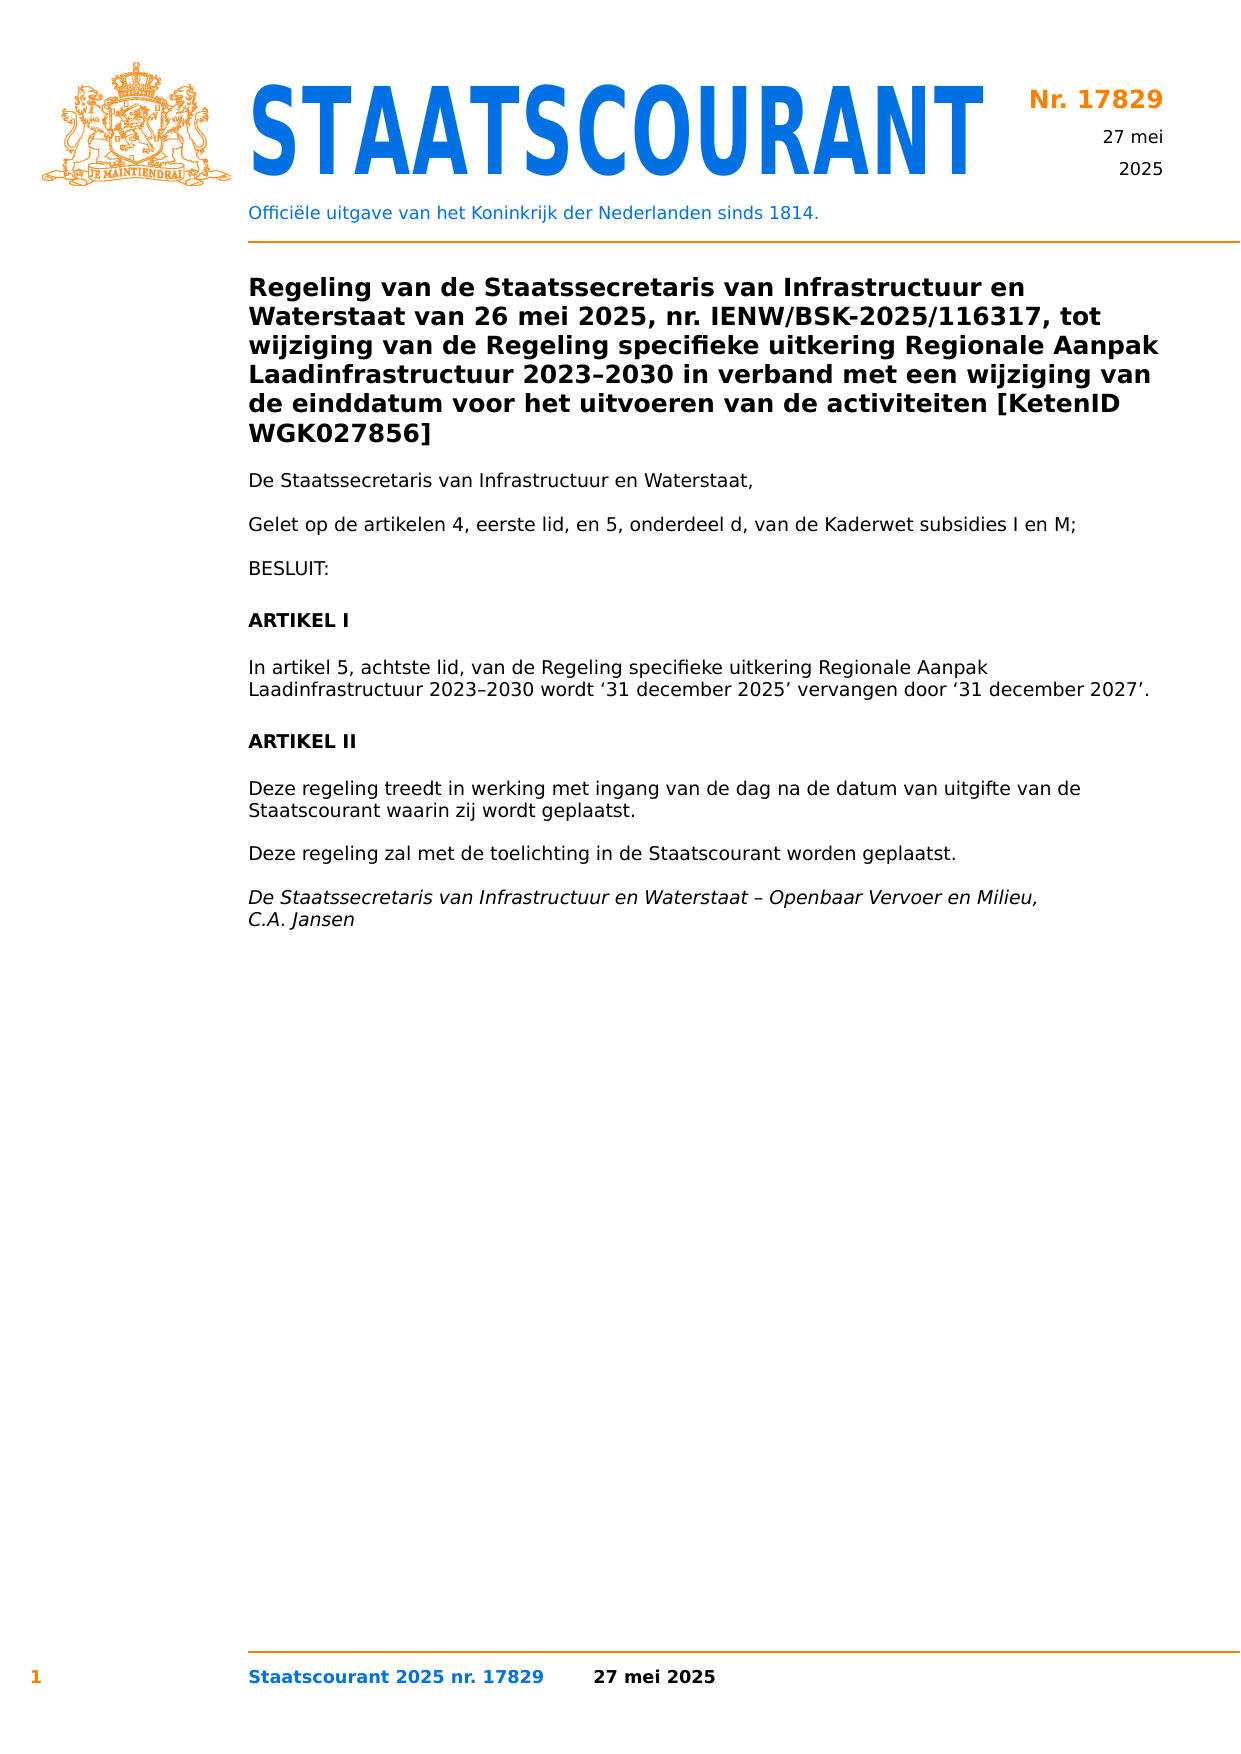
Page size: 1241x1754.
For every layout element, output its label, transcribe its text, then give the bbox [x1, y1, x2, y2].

table_header STAATSCOURANT [248, 62, 998, 203]
subtitle ARTIKEL II [248, 731, 1163, 752]
text In artikel 5, achtste lid, van de Regeling specifieke uitkering Regionale Aanpak Laadinfrastructuur 2023–2030 wordt ‘31 december 2025’ vervangen door ‘31 december 2027’. [248, 657, 1163, 701]
text BESLUIT: [248, 558, 1163, 579]
subtitle Regeling van de Staatssecretaris van Infrastructuur en Waterstaat van 26 mei 2025, nr. IENW/BSK-2025/116317, tot wijziging van de Regeling specifieke uitkering Regionale Aanpak Laadinfrastructuur 2023–2030 in verband met een wijziging van de einddatum voor het uitvoeren van de activiteiten [KetenID WGK027856] [248, 273, 1163, 448]
table_header [25, 62, 248, 241]
subtitle ARTIKEL I [248, 609, 1163, 632]
table_cell 2025 [998, 153, 1240, 203]
text Deze regeling zal met de toelichting in de Staatscourant worden geplaatst. [248, 843, 1163, 865]
text Gelet op de artikelen 4, eerste lid, en 5, onderdeel d, van de Kaderwet subsidies I en M; [248, 514, 1163, 536]
text De Staatssecretaris van Infrastructuur en Waterstaat – Openbaar Vervoer en Milieu, C.A. Jansen [248, 887, 1163, 931]
picture [41, 62, 231, 186]
table_cell 27 mei [998, 121, 1240, 153]
table_cell Officiële uitgave van het Koninkrijk der Nederlanden sinds 1814. [248, 203, 1240, 241]
text Deze regeling treedt in werking met ingang van de dag na de datum van uitgifte van de Staatscourant waarin zij wordt geplaatst. [248, 777, 1163, 821]
text De Staatssecretaris van Infrastructuur en Waterstaat, [248, 470, 1163, 492]
table_header Nr. 17829 [998, 62, 1240, 121]
